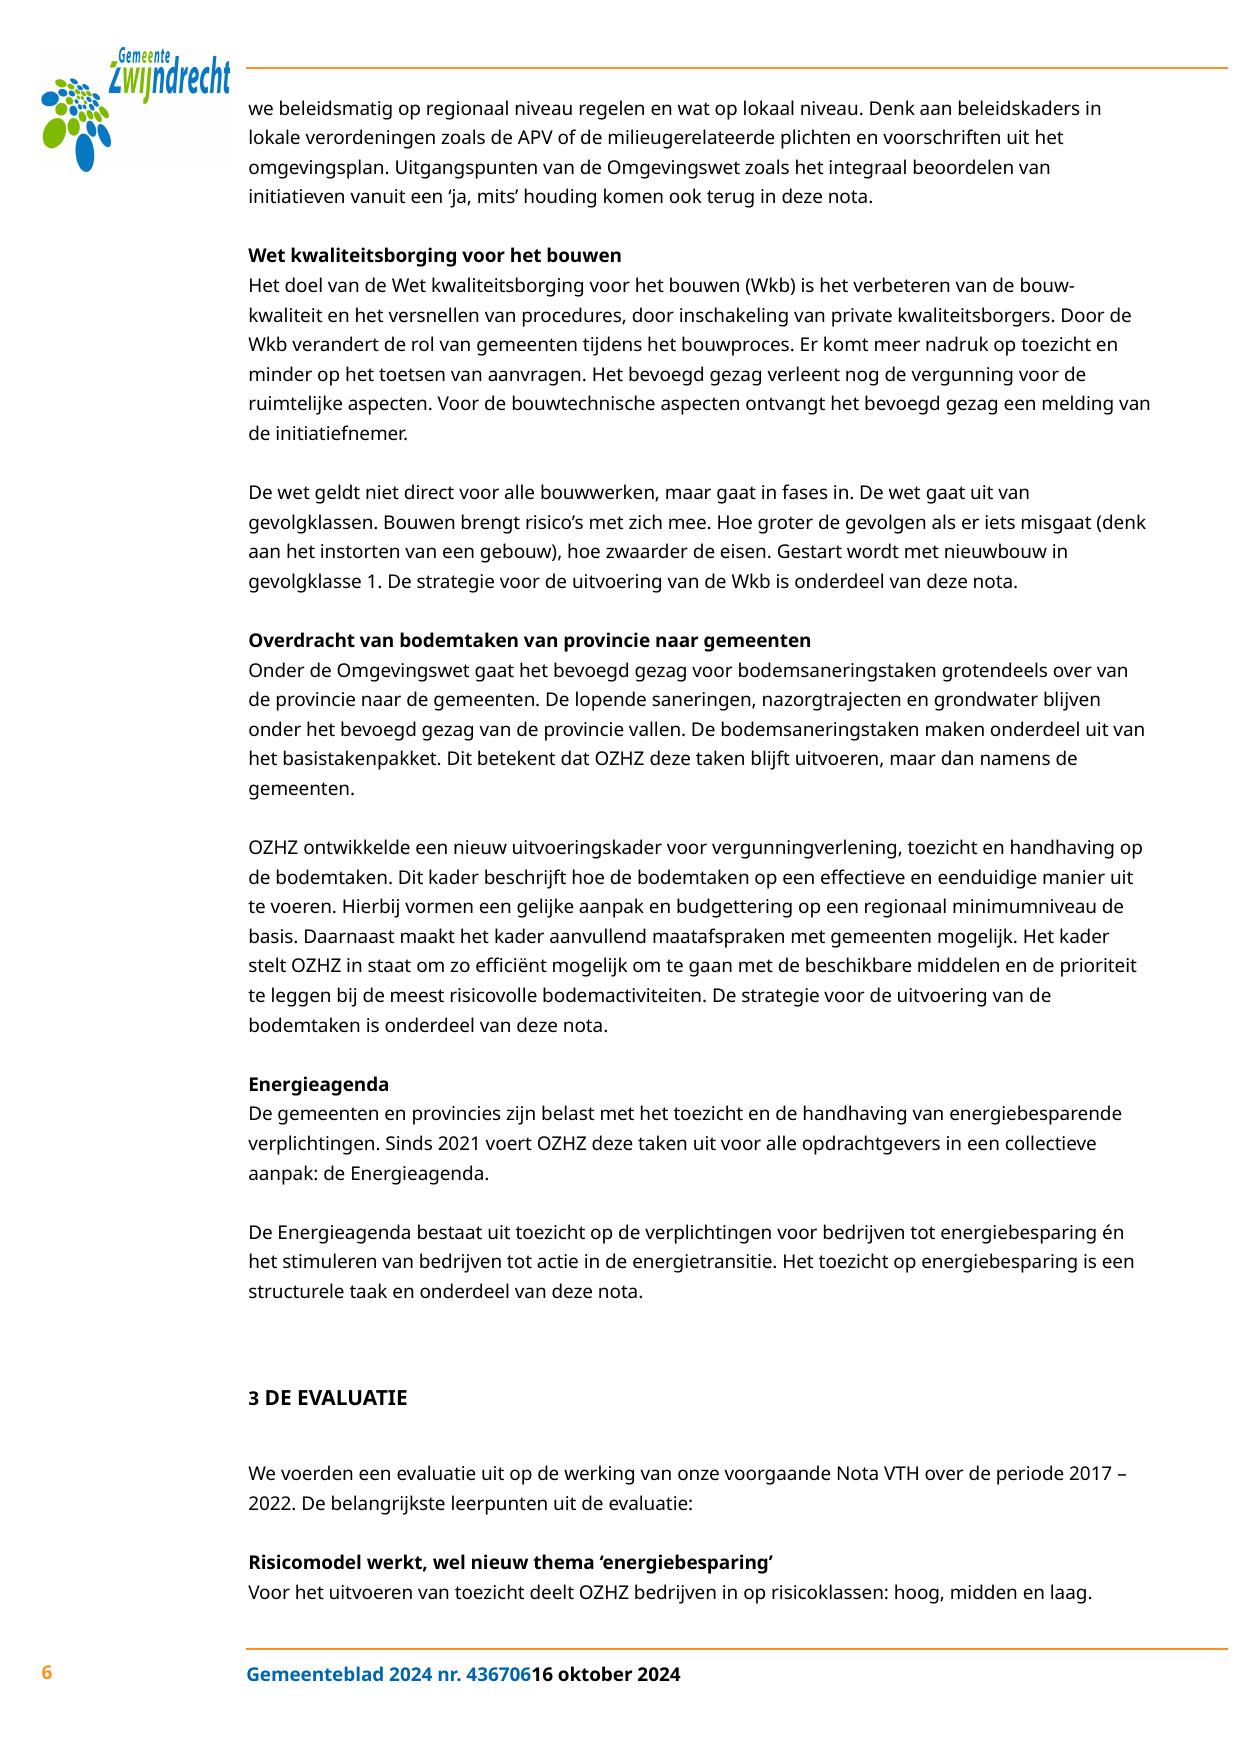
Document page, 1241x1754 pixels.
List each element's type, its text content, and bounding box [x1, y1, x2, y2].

text Wet kwaliteitsborging voor het bouwen [248, 243, 1152, 268]
picture [41, 47, 231, 172]
text OZHZ ontwikkelde een nieuw uitvoeringskader voor vergunningverlening, toezicht en handhaving op de bodemtaken. Dit kader beschrijft hoe de bodemtaken op een effectieve en eenduidige manier uit te voeren. Hierbij vormen een gelijke aanpak en budgettering op een regionaal minimumniveau de basis. Daarnaast maakt het kader aanvullend maatafspraken met gemeenten mogelijk. Het kader stelt OZHZ in staat om zo efficiënt mogelijk om te gaan met de beschikbare middelen en de prioriteit te leggen bij de meest risicovolle bodemactiviteiten. De strategie voor de uitvoering van de bodemtaken is onderdeel van deze nota. [248, 834, 1152, 1038]
text De Energieagenda bestaat uit toezicht op de verplichtingen voor bedrijven tot energiebesparing én het stimuleren van bedrijven tot actie in de energietransitie. Het toezicht op energiebesparing is een structurele taak en onderdeel van deze nota. [248, 1219, 1152, 1304]
text De wet geldt niet direct voor alle bouwwerken, maar gaat in fases in. De wet gaat uit van gevolgklassen. Bouwen brengt risico’s met zich mee. Hoe groter de gevolgen als er iets misgaat (denk aan het instorten van een gebouw), hoe zwaarder de eisen. Gestart wordt met nieuwbouw in gevolgklasse 1. De strategie voor de uitvoering van de Wkb is onderdeel van deze nota. [248, 479, 1152, 594]
text Overdracht van bodemtaken van provincie naar gemeenten [248, 627, 1152, 653]
text 3 DE EVALUATIE [248, 1383, 1152, 1411]
text we beleidsmatig op regionaal niveau regelen en wat op lokaal niveau. Denk aan beleidskaders in lokale verordeningen zoals de APV of de milieugerelateerde plichten en voorschriften uit het omgevingsplan. Uitgangspunten van de Omgevingswet zoals het integraal beoordelen van initiatieven vanuit een ‘ja, mits’ houding komen ook terug in deze nota. [248, 95, 1152, 209]
text Risicomodel werkt, wel nieuw thema ‘energiebesparing’ [248, 1549, 1152, 1575]
text Onder de Omgevingswet gaat het bevoegd gezag voor bodemsaneringstaken grotendeels over van de provincie naar de gemeenten. De lopende saneringen, nazorgtrajecten en grondwater blijven onder het bevoegd gezag van de provincie vallen. De bodemsaneringstaken maken onderdeel uit van het basistakenpakket. Dit betekent dat OZHZ deze taken blijft uitvoeren, maar dan namens de gemeenten. [248, 657, 1152, 801]
text Het doel van de Wet kwaliteitsborging voor het bouwen (Wkb) is het verbeteren van de bouw- kwaliteit en het versnellen van procedures, door inschakeling van private kwaliteitsborgers. Door de Wkb verandert de rol van gemeenten tijdens het bouwproces. Er komt meer nadruk op toezicht en minder op het toetsen van aanvragen. Het bevoegd gezag verleent nog de vergunning voor de ruimtelijke aspecten. Voor de bouwtechnische aspecten ontvangt het bevoegd gezag een melding van de initiatiefnemer. [248, 272, 1152, 446]
text We voerden een evaluatie uit op de werking van onze voorgaande Nota VTH over de periode 2017 – 2022. De belangrijkste leerpunten uit de evaluatie: [248, 1461, 1152, 1516]
text Voor het uitvoeren van toezicht deelt OZHZ bedrijven in op risicoklassen: hoog, midden en laag. [248, 1579, 1152, 1605]
text De gemeenten en provincies zijn belast met het toezicht en de handhaving van energiebesparende verplichtingen. Sinds 2021 voert OZHZ deze taken uit voor alle opdrachtgevers in een collectieve aanpak: de Energieagenda. [248, 1101, 1152, 1186]
text Energieagenda [248, 1071, 1152, 1097]
